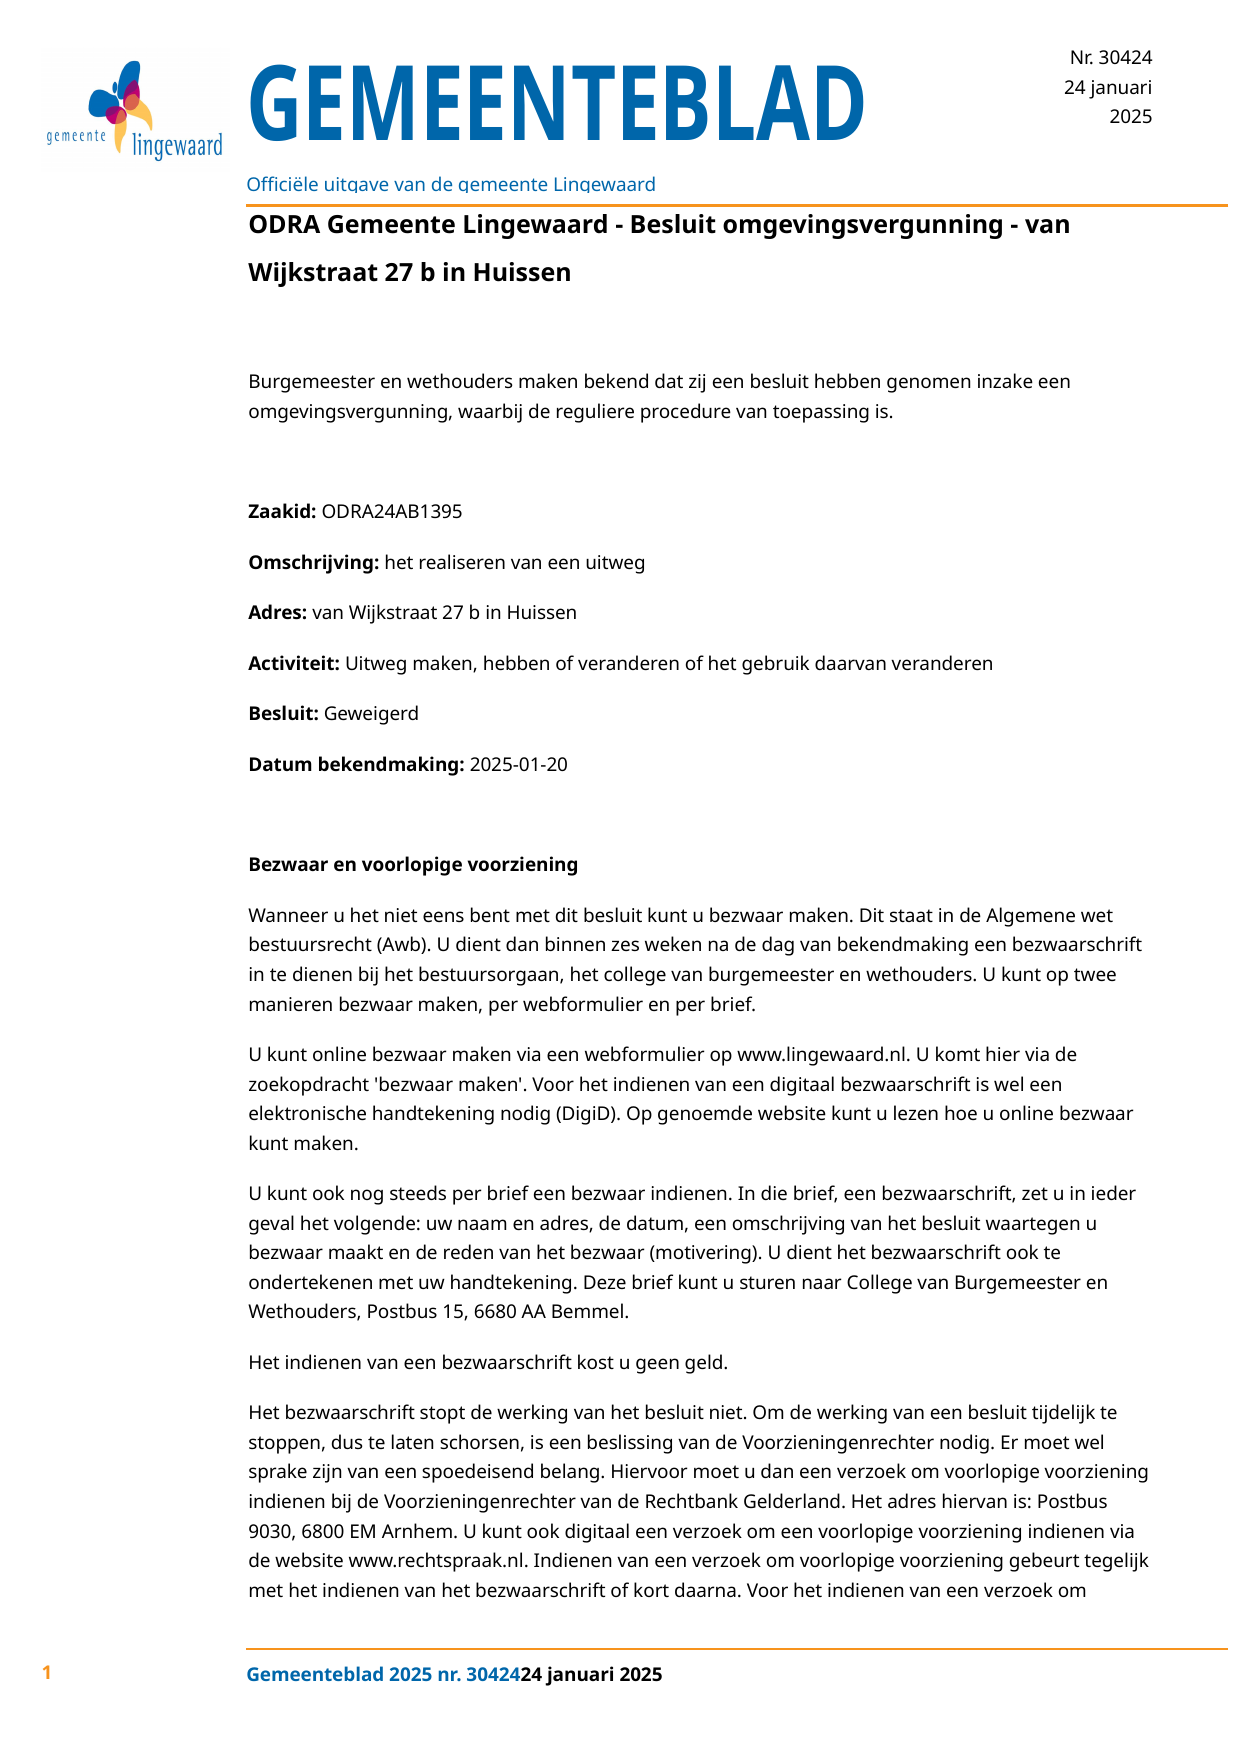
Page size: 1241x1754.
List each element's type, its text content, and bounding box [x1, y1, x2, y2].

text Datum bekendmaking: 2025-01-20 [248, 751, 1152, 777]
text Wanneer u het niet eens bent met dit besluit kunt u bezwaar maken. Dit staat in de Algemene wet bestuursrecht (Awb). U dient dan binnen zes weken na de dag van bekendmaking een bezwaarschrift in te dienen bij het bestuursorgaan, het college van burgemeester en wethouders. U kunt op twee manieren bezwaar maken, per webformulier en per brief. [248, 902, 1152, 1017]
text Adres: van Wijkstraat 27 b in Huissen [248, 599, 1152, 625]
text Omschrijving: het realiseren van een uitweg [248, 549, 1152, 575]
text Bezwaar en voorlopige voorziening [248, 852, 1152, 877]
text Activiteit: Uitweg maken, hebben of veranderen of het gebruik daarvan veranderen [248, 650, 1152, 676]
text U kunt ook nog steeds per brief een bezwaar indienen. In die brief, een bezwaarschrift, zet u in ieder geval het volgende: uw naam en adres, de datum, een omschrijving van het besluit waartegen u bezwaar maakt en de reden van het bezwaar (motivering). U dient het bezwaarschrift ook te ondertekenen met uw handtekening. Deze brief kunt u sturen naar College van Burgemeester en Wethouders, Postbus 15, 6680 AA Bemmel. [248, 1180, 1152, 1324]
text Burgemeester en wethouders maken bekend dat zij een besluit hebben genomen inzake een omgevingsvergunning, waarbij de reguliere procedure van toepassing is. [248, 368, 1152, 424]
text U kunt online bezwaar maken via een webformulier op www.lingewaard.nl. U komt hier via de zoekopdracht 'bezwaar maken'. Voor het indienen van een digitaal bezwaarschrift is wel een elektronische handtekening nodig (DigiD). Op genoemde website kunt u lezen hoe u online bezwaar kunt maken. [248, 1041, 1152, 1156]
picture [41, 47, 231, 172]
text Besluit: Geweigerd [248, 700, 1152, 726]
text Het indienen van een bezwaarschrift kost u geen geld. [248, 1349, 1152, 1375]
text Het bezwaarschrift stopt de werking van het besluit niet. Om de werking van een besluit tijdelijk te stoppen, dus te laten schorsen, is een beslissing van de Voorzieningenrechter nodig. Er moet wel sprake zijn van een spoedeisend belang. Hiervoor moet u dan een verzoek om voorlopige voorziening indienen bij de Voorzieningenrechter van de Rechtbank Gelderland. Het adres hiervan is: Postbus 9030, 6800 EM Arnhem. U kunt ook digitaal een verzoek om een voorlopige voorziening indienen via de website www.rechtspraak.nl. Indienen van een verzoek om voorlopige voorziening gebeurt tegelijk met het indienen van het bezwaarschrift of kort daarna. Voor het indienen van een verzoek om [248, 1399, 1152, 1603]
text Zaakid: ODRA24AB1395 [248, 499, 1152, 524]
text ODRA Gemeente Lingewaard - Besluit omgevingsvergunning - van Wijkstraat 27 b in Huissen [248, 207, 1152, 288]
